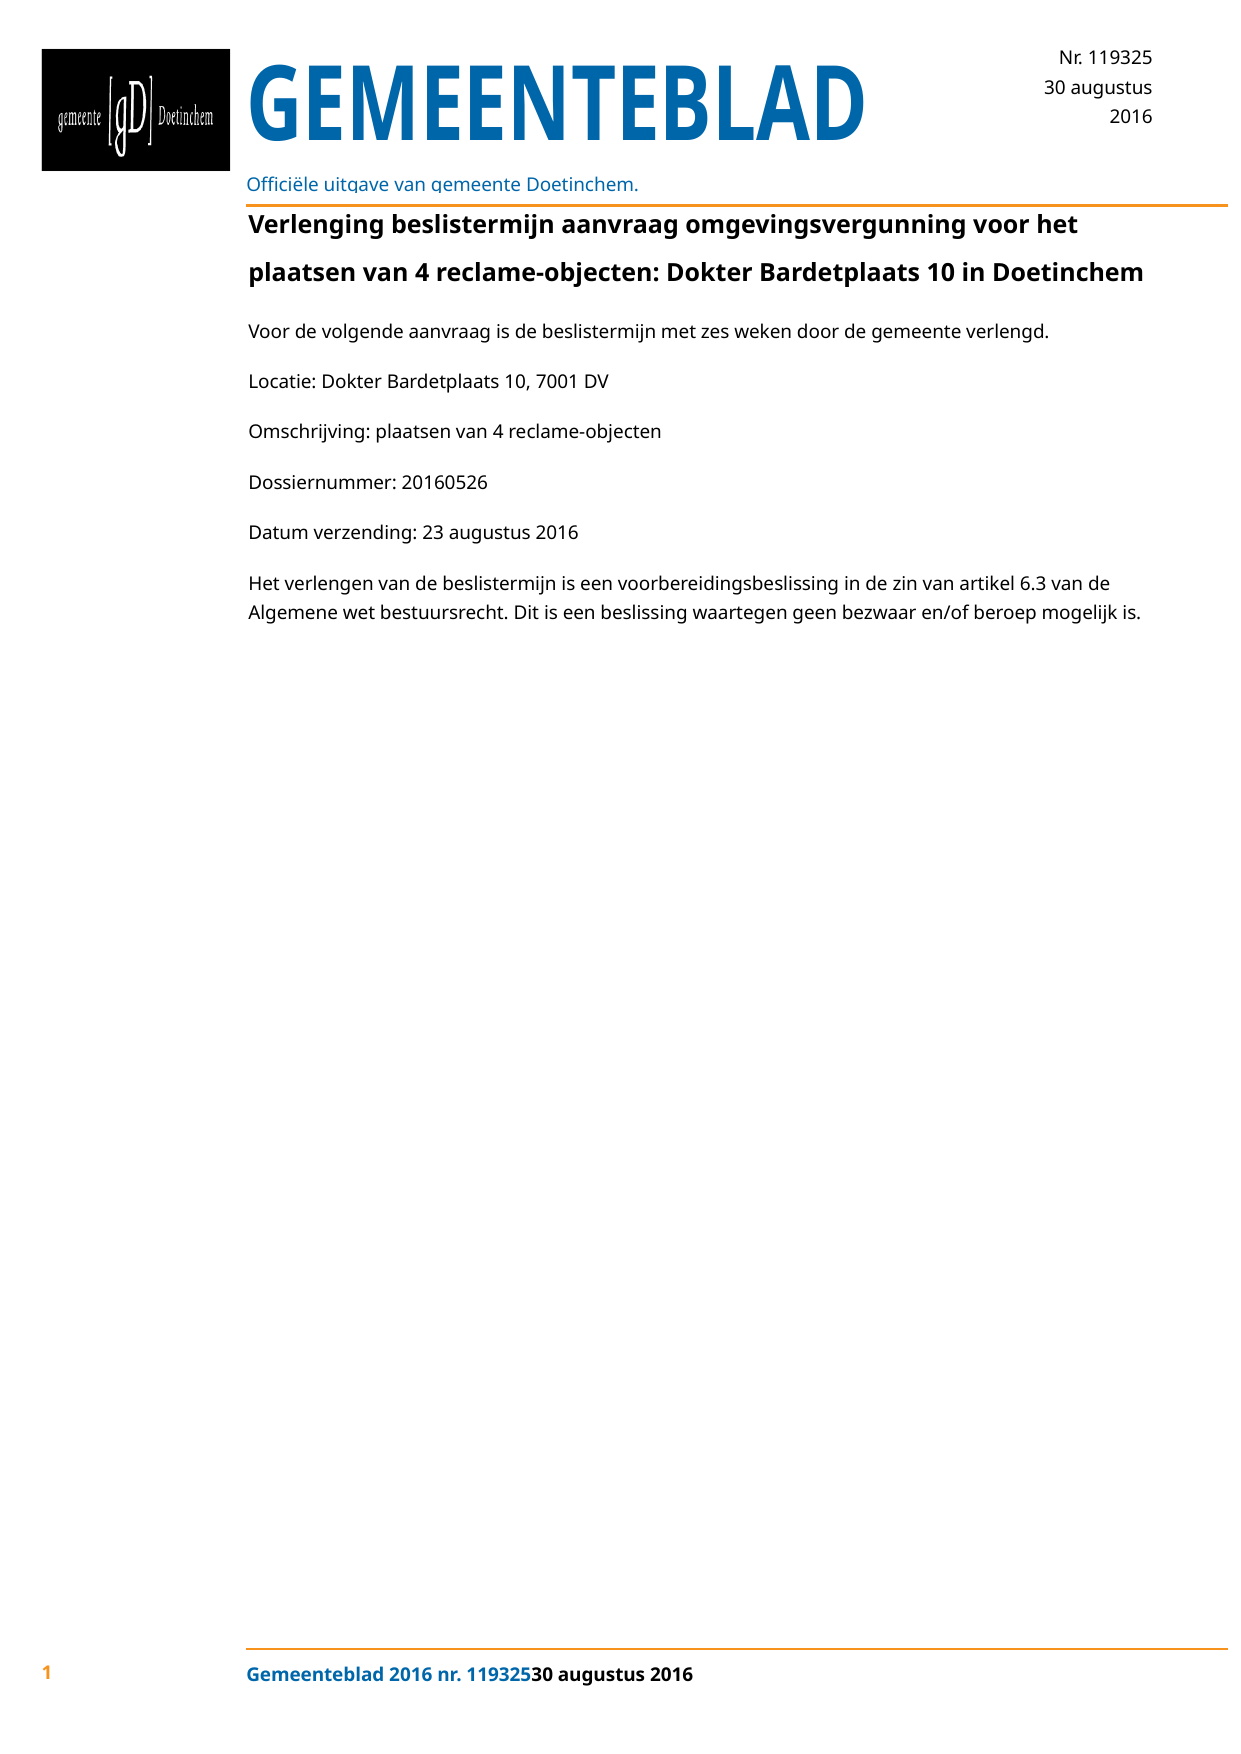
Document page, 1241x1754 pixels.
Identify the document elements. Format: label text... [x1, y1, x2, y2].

text Voor de volgende aanvraag is de beslistermijn met zes weken door de gemeente verlengd. [248, 318, 1152, 344]
text Het verlengen van de beslistermijn is een voorbereidingsbeslissing in de zin van artikel 6.3 van de Algemene wet bestuursrecht. Dit is een beslissing waartegen geen bezwaar en/of beroep mogelijk is. [248, 570, 1152, 625]
text Verlenging beslistermijn aanvraag omgevingsvergunning voor het plaatsen van 4 reclame-objecten: Dokter Bardetplaats 10 in Doetinchem [248, 207, 1152, 288]
text Omschrijving: plaatsen van 4 reclame-objecten [248, 419, 1152, 444]
picture [41, 47, 231, 172]
text Datum verzending: 23 augustus 2016 [248, 519, 1152, 545]
text Dossiernummer: 20160526 [248, 469, 1152, 495]
text Locatie: Dokter Bardetplaats 10, 7001 DV [248, 368, 1152, 394]
